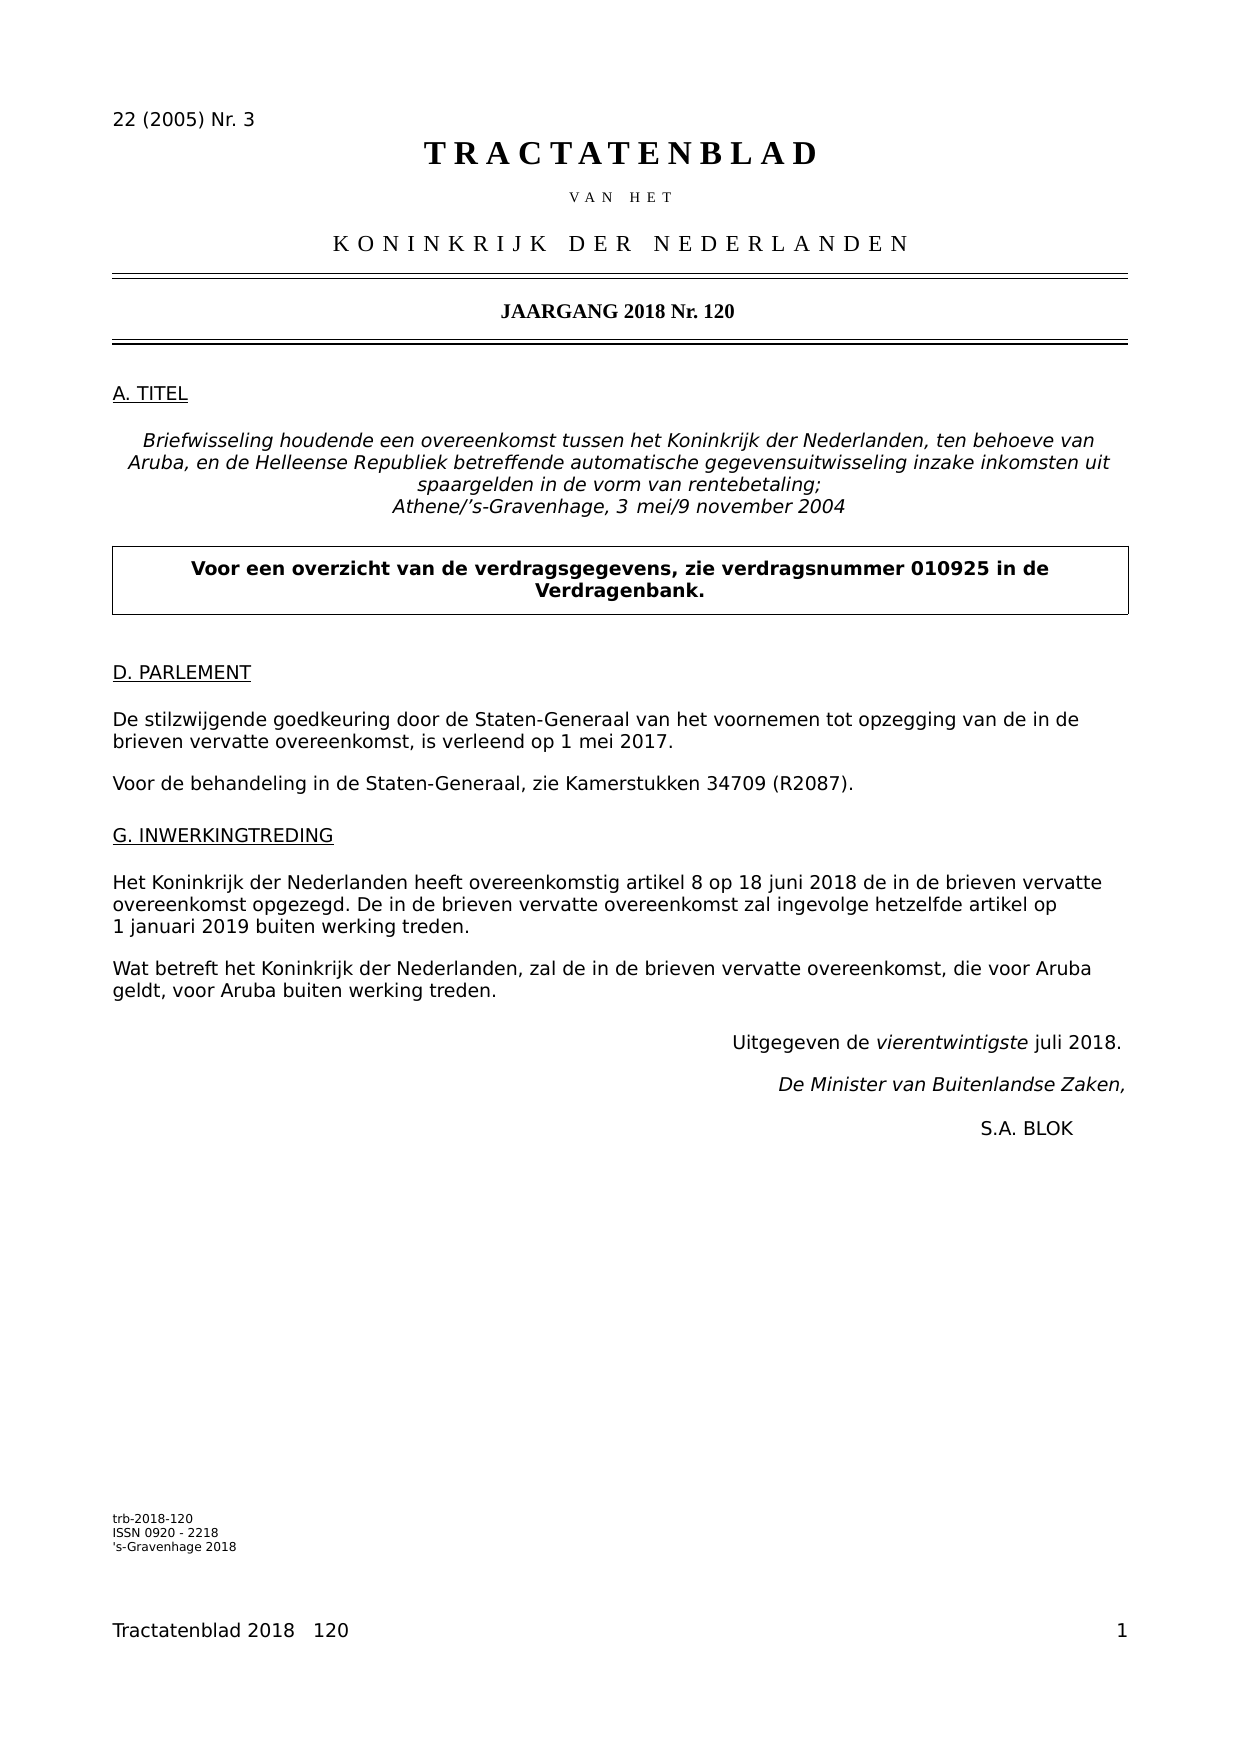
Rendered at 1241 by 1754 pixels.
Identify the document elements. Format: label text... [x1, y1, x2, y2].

text 22 (2005) Nr. 3 [112, 109, 1128, 131]
text TRACTATENBLAD [112, 133, 1128, 172]
subtitle G. INWERKINGTREDING [112, 825, 1128, 847]
text Wat betreft het Koninkrijk der Nederlanden, zal de in de brieven vervatte overeenkomst, die voor Aruba geldt, voor Aruba buiten werking treden. [112, 958, 1128, 1002]
text KONINKRIJK DER NEDERLANDEN [112, 229, 1128, 256]
subtitle D. PARLEMENT [112, 662, 1128, 684]
text De Minister van Buitenlandse Zaken, S.A. BLOK [112, 1074, 1128, 1140]
text De stilzwijgende goedkeuring door de Staten-Generaal van het voornemen tot opzegging van de in de brieven vervatte overeenkomst, is verleend op 1 mei 2017. [112, 709, 1128, 753]
text ISSN 0920 - 2218 [112, 1526, 346, 1540]
text Uitgegeven de vierentwintigste juli 2018. [112, 1032, 1128, 1054]
text Athene/’s-Gravenhage, 3 mei/9 november 2004 [112, 496, 1128, 518]
text Voor de behandeling in de Staten-Generaal, zie Kamerstukken 34709 (R2087). [112, 773, 1128, 795]
text trb-2018-120 [112, 1512, 346, 1526]
text VAN HET [112, 189, 1128, 206]
text Het Koninkrijk der Nederlanden heeft overeenkomstig artikel 8 op 18 juni 2018 de in de brieven vervatte overeenkomst opgezegd. De in de brieven vervatte overeenkomst zal ingevolge hetzelfde artikel op 1 januari 2019 buiten werking treden. [112, 872, 1128, 938]
subtitle A. TITEL [112, 383, 1128, 405]
text JAARGANG 2018 Nr. 120 [112, 299, 1128, 323]
text Briefwisseling houdende een overeenkomst tussen het Koninkrijk der Nederlanden, ten behoeve van Aruba, en de Helleense Republiek betreffende automatische gegevensuitwisseling inzake inkomsten uit spaargelden in de vorm van rentebetaling; [112, 430, 1128, 496]
text 's-Gravenhage 2018 [112, 1540, 346, 1554]
